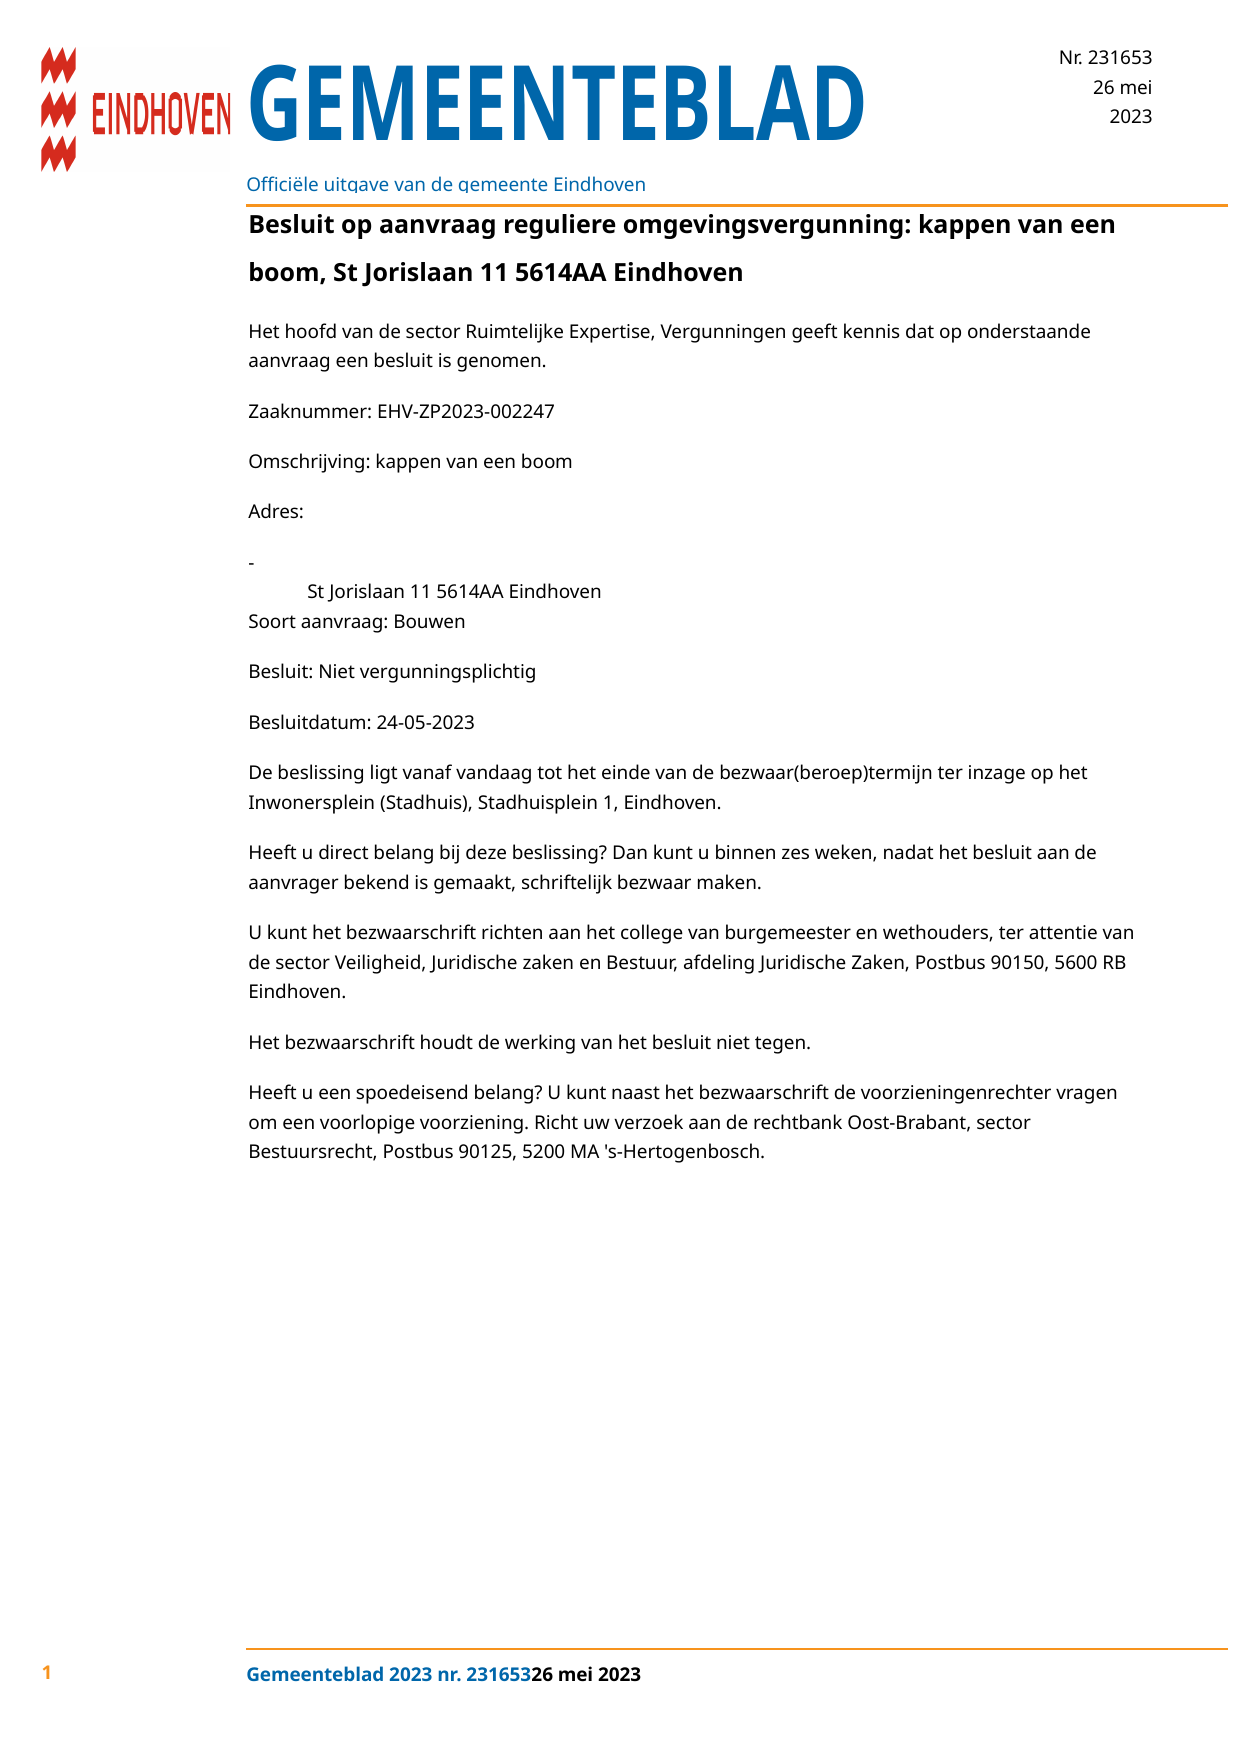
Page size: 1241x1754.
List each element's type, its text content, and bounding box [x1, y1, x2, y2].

text Heeft u een spoedeisend belang? U kunt naast het bezwaarschrift de voorzieningenrechter vragen om een voorlopige voorziening. Richt uw verzoek aan de rechtbank Oost-Brabant, sector Bestuursrecht, Postbus 90125, 5200 MA 's-Hertogenbosch. [248, 1079, 1152, 1164]
list St Jorislaan 11 5614AA Eindhoven [248, 579, 1152, 604]
text Zaaknummer: EHV-ZP2023-002247 [248, 398, 1152, 424]
text Adres: [248, 499, 1152, 524]
text Omschrijving: kappen van een boom [248, 448, 1152, 474]
text Besluit: Niet vergunningsplichtig [248, 659, 1152, 684]
text Het bezwaarschrift houdt de werking van het besluit niet tegen. [248, 1029, 1152, 1055]
picture [41, 47, 231, 172]
text De beslissing ligt vanaf vandaag tot het einde van de bezwaar(beroep)termijn ter inzage op het Inwonersplein (Stadhuis), Stadhuisplein 1, Eindhoven. [248, 759, 1152, 815]
text Besluitdatum: 24-05-2023 [248, 709, 1152, 735]
text Het hoofd van de sector Ruimtelijke Expertise, Vergunningen geeft kennis dat op onderstaande aanvraag een besluit is genomen. [248, 318, 1152, 373]
text Heeft u direct belang bij deze beslissing? Dan kunt u binnen zes weken, nadat het besluit aan de aanvrager bekend is gemaakt, schriftelijk bezwaar maken. [248, 839, 1152, 895]
text Soort aanvraag: Bouwen [248, 608, 1152, 634]
text Besluit op aanvraag reguliere omgevingsvergunning: kappen van een boom, St Jorislaan 11 5614AA Eindhoven [248, 207, 1152, 288]
text U kunt het bezwaarschrift richten aan het college van burgemeester en wethouders, ter attentie van de sector Veiligheid, Juridische zaken en Bestuur, afdeling Juridische Zaken, Postbus 90150, 5600 RB Eindhoven. [248, 919, 1152, 1004]
